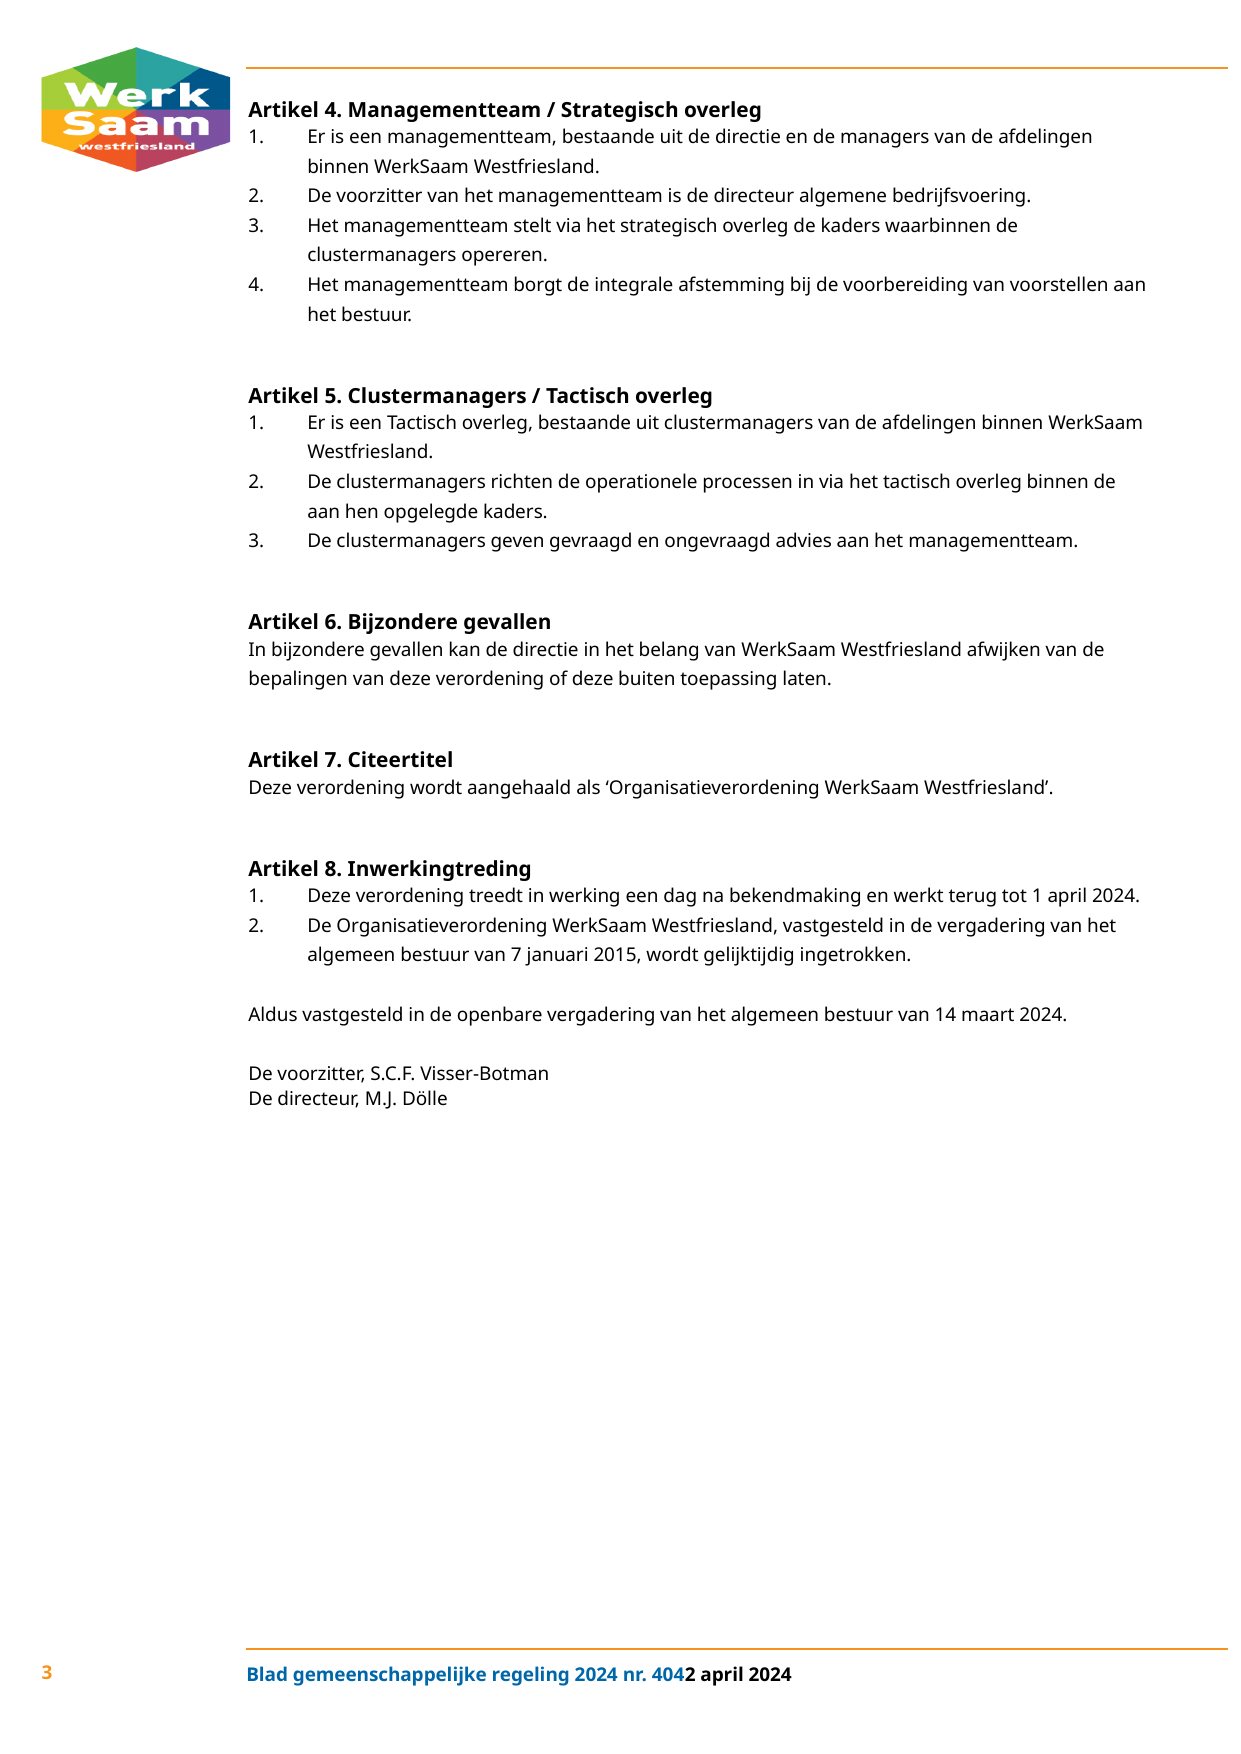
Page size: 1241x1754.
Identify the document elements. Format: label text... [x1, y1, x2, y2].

list Het managementteam borgt de integrale afstemming bij de voorbereiding van voorstellen aan het bestuur. [248, 271, 1152, 326]
picture [41, 47, 231, 172]
text Artikel 4. Managementteam / Strategisch overleg [248, 95, 1152, 123]
text Artikel 8. Inwerkingtreding [248, 854, 1152, 882]
text Aldus vastgesteld in de openbare vergadering van het algemeen bestuur van 14 maart 2024. [248, 1001, 1152, 1026]
text Artikel 5. Clustermanagers / Tactisch overleg [248, 381, 1152, 409]
text De voorzitter, S.C.F. Visser-Botman [248, 1060, 1152, 1086]
list De voorzitter van het managementteam is de directeur algemene bedrijfsvoering. [248, 182, 1152, 208]
list Deze verordening treedt in werking een dag na bekendmaking en werkt terug tot 1 april 2024. [248, 882, 1152, 908]
text Artikel 6. Bijzondere gevallen [248, 607, 1152, 636]
text Deze verordening wordt aangehaald als ‘Organisatieverordening WerkSaam Westfriesland’. [248, 774, 1152, 800]
list De clustermanagers geven gevraagd en ongevraagd advies aan het managementteam. [248, 527, 1152, 553]
list Er is een Tactisch overleg, bestaande uit clustermanagers van de afdelingen binnen WerkSaam Westfriesland. [248, 409, 1152, 464]
list Er is een managementteam, bestaande uit de directie en de managers van de afdelingen binnen WerkSaam Westfriesland. [248, 123, 1152, 178]
list Het managementteam stelt via het strategisch overleg de kaders waarbinnen de clustermanagers opereren. [248, 212, 1152, 267]
text Artikel 7. Citeertitel [248, 746, 1152, 774]
list De clustermanagers richten de operationele processen in via het tactisch overleg binnen de aan hen opgelegde kaders. [248, 468, 1152, 524]
text In bijzondere gevallen kan de directie in het belang van WerkSaam Westfriesland afwijken van de bepalingen van deze verordening of deze buiten toepassing laten. [248, 636, 1152, 691]
list De Organisatieverordening WerkSaam Westfriesland, vastgesteld in de vergadering van het algemeen bestuur van 7 januari 2015, wordt gelijktijdig ingetrokken. [248, 912, 1152, 967]
text De directeur, M.J. Dölle [248, 1086, 1152, 1111]
